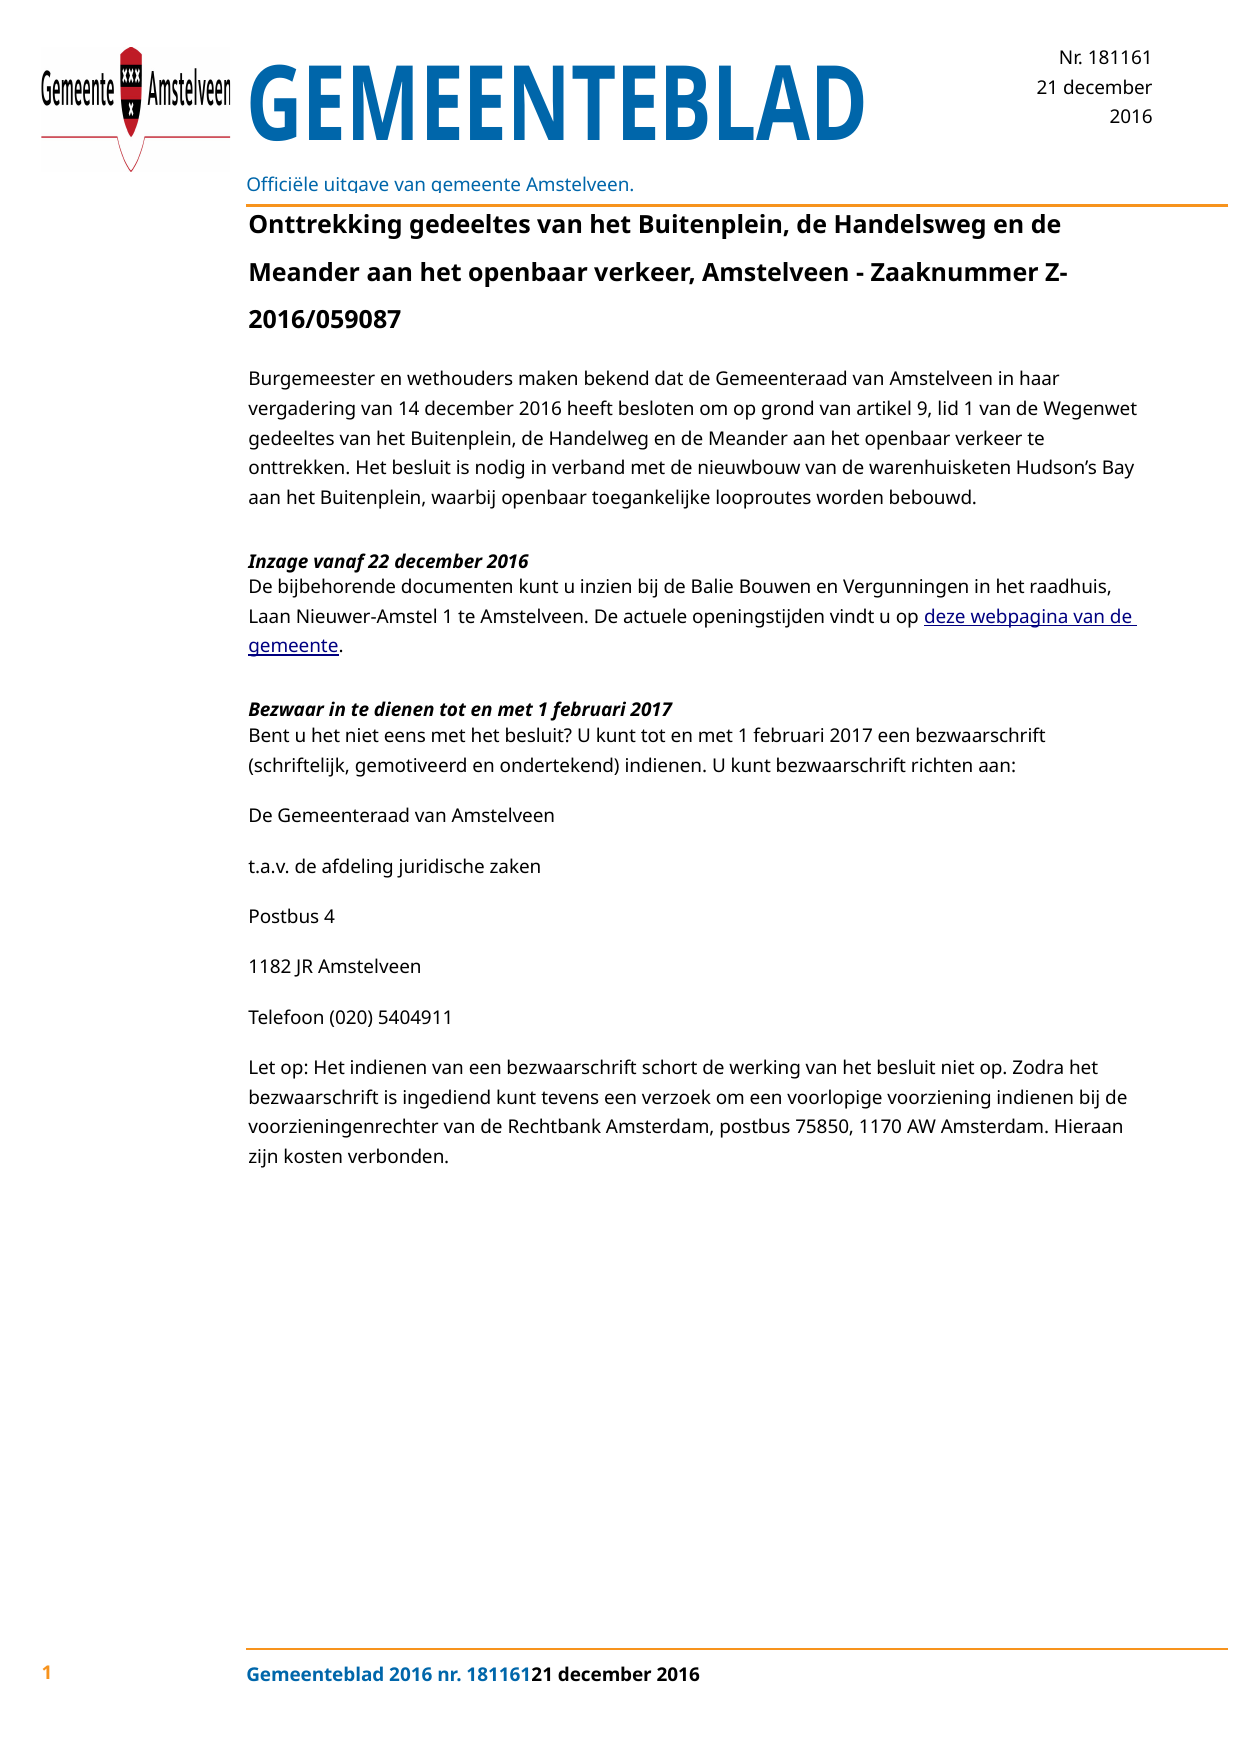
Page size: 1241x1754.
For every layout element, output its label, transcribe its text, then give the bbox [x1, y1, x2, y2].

text De Gemeenteraad van Amstelveen [248, 802, 1152, 828]
text Let op: Het indienen van een bezwaarschrift schort de werking van het besluit niet op. Zodra het bezwaarschrift is ingediend kunt tevens een verzoek om een voorlopige voorziening indienen bij de voorzieningenrechter van de Rechtbank Amsterdam, postbus 75850, 1170 AW Amsterdam. Hieraan zijn kosten verbonden. [248, 1054, 1152, 1169]
text Bezwaar in te dienen tot en met 1 februari 2017 [248, 697, 1152, 722]
text Burgemeester en wethouders maken bekend dat de Gemeenteraad van Amstelveen in haar vergadering van 14 december 2016 heeft besloten om op grond van artikel 9, lid 1 van de Wegenwet gedeeltes van het Buitenplein, de Handelweg en de Meander aan het openbaar verkeer te onttrekken. Het besluit is nodig in verband met de nieuwbouw van de warenhuisketen Hudson’s Bay aan het Buitenplein, waarbij openbaar toegankelijke looproutes worden bebouwd. [248, 366, 1152, 509]
text Inzage vanaf 22 december 2016 [248, 548, 1152, 573]
text Bent u het niet eens met het besluit? U kunt tot en met 1 februari 2017 een bezwaarschrift (schriftelijk, gemotiveerd en ondertekend) indienen. U kunt bezwaarschrift richten aan: [248, 722, 1152, 778]
text De bijbehorende documenten kunt u inzien bij de Balie Bouwen en Vergunningen in het raadhuis, Laan Nieuwer-Amstel 1 te Amstelveen. De actuele openingstijden vindt u op deze webpagina van de gemeente. [248, 573, 1152, 658]
picture [41, 47, 231, 172]
text t.a.v. de afdeling juridische zaken [248, 853, 1152, 878]
text 1182 JR Amstelveen [248, 954, 1152, 979]
text Telefoon (020) 5404911 [248, 1004, 1152, 1030]
text Onttrekking gedeeltes van het Buitenplein, de Handelsweg en de Meander aan het openbaar verkeer, Amstelveen - Zaaknummer Z-2016/059087 [248, 207, 1152, 336]
text Postbus 4 [248, 903, 1152, 929]
